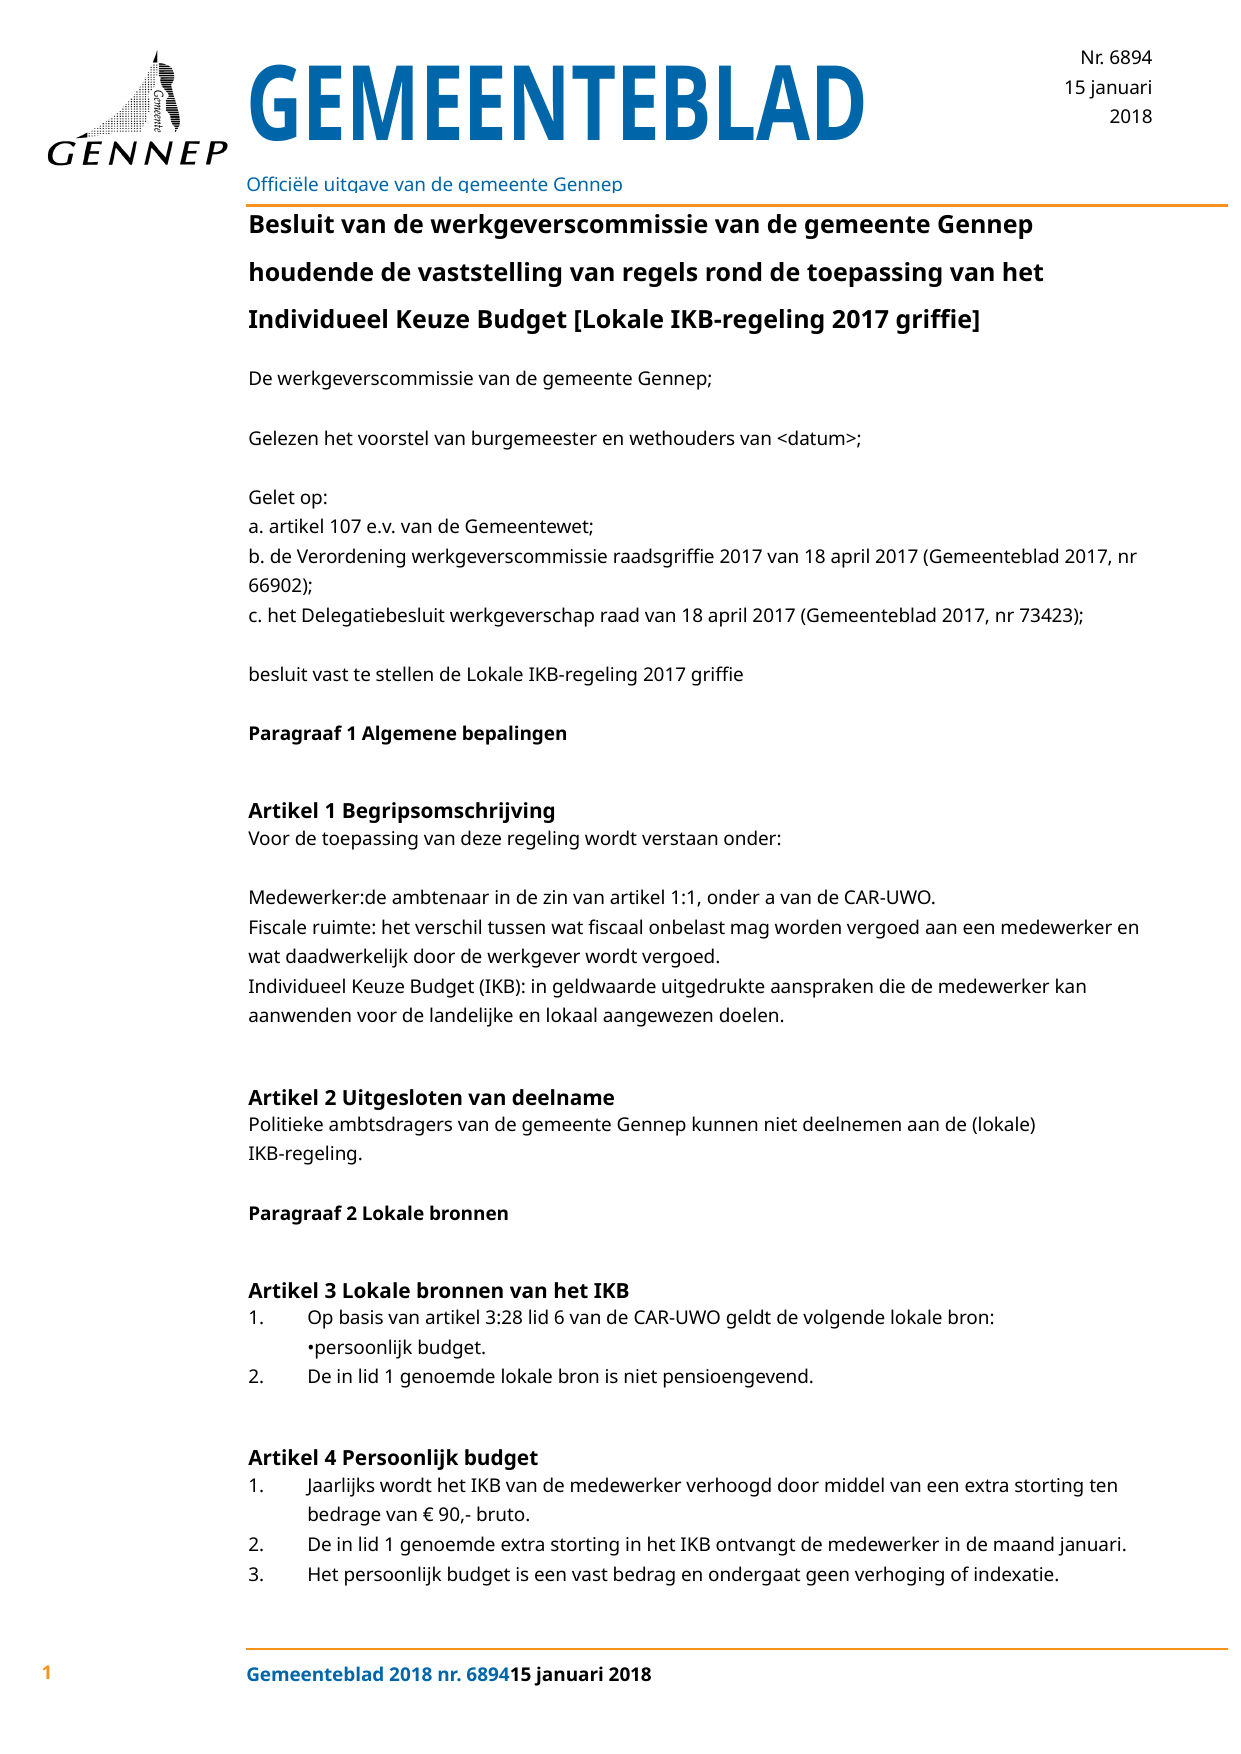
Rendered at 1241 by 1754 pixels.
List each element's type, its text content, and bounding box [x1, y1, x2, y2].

text besluit vast te stellen de Lokale IKB-regeling 2017 griffie [248, 661, 1152, 687]
list Jaarlijks wordt het IKB van de medewerker verhoogd door middel van een extra storting ten bedrage van € 90,- bruto. [248, 1472, 1152, 1527]
text Voor de toepassing van deze regeling wordt verstaan onder: [248, 825, 1152, 851]
text Politieke ambtsdragers van de gemeente Gennep kunnen niet deelnemen aan de (lokale) [248, 1111, 1152, 1137]
list Op basis van artikel 3:28 lid 6 van de CAR-UWO geldt de volgende lokale bron: [248, 1304, 1152, 1330]
text Paragraaf 1 Algemene bepalingen [248, 721, 1152, 746]
text a. artikel 107 e.v. van de Gemeentewet; [248, 513, 1152, 539]
text Besluit van de werkgeverscommissie van de gemeente Gennep houdende de vaststelling van regels rond de toepassing van het Individueel Keuze Budget [Lokale IKB-regeling 2017 griffie] [248, 207, 1152, 336]
list De in lid 1 genoemde extra storting in het IKB ontvangt de medewerker in de maand januari. [248, 1531, 1152, 1557]
text Gelet op: [248, 484, 1152, 509]
list Het persoonlijk budget is een vast bedrag en ondergaat geen verhoging of indexatie. [248, 1561, 1152, 1586]
text Artikel 3 Lokale bronnen van het IKB [248, 1276, 1152, 1304]
text c. het Delegatiebesluit werkgeverschap raad van 18 april 2017 (Gemeenteblad 2017, nr 73423); [248, 602, 1152, 628]
text Artikel 2 Uitgesloten van deelname [248, 1083, 1152, 1111]
list •persoonlijk budget. [248, 1334, 1152, 1360]
list De in lid 1 genoemde lokale bron is niet pensioengevend. [248, 1363, 1152, 1389]
text Individueel Keuze Budget (IKB): in geldwaarde uitgedrukte aanspraken die de medewerker kan aanwenden voor de landelijke en lokaal aangewezen doelen. [248, 973, 1152, 1028]
picture [41, 47, 231, 172]
text Artikel 4 Persoonlijk budget [248, 1443, 1152, 1472]
text IKB-regeling. [248, 1141, 1152, 1166]
text Paragraaf 2 Lokale bronnen [248, 1200, 1152, 1226]
text b. de Verordening werkgeverscommissie raadsgriffie 2017 van 18 april 2017 (Gemeenteblad 2017, nr 66902); [248, 543, 1152, 598]
text Fiscale ruimte: het verschil tussen wat fiscaal onbelast mag worden vergoed aan een medewerker en wat daadwerkelijk door de werkgever wordt vergoed. [248, 914, 1152, 969]
text Gelezen het voorstel van burgemeester en wethouders van <datum>; [248, 425, 1152, 450]
text De werkgeverscommissie van de gemeente Gennep; [248, 366, 1152, 391]
text Medewerker:de ambtenaar in de zin van artikel 1:1, onder a van de CAR-UWO. [248, 884, 1152, 910]
text Artikel 1 Begripsomschrijving [248, 797, 1152, 825]
